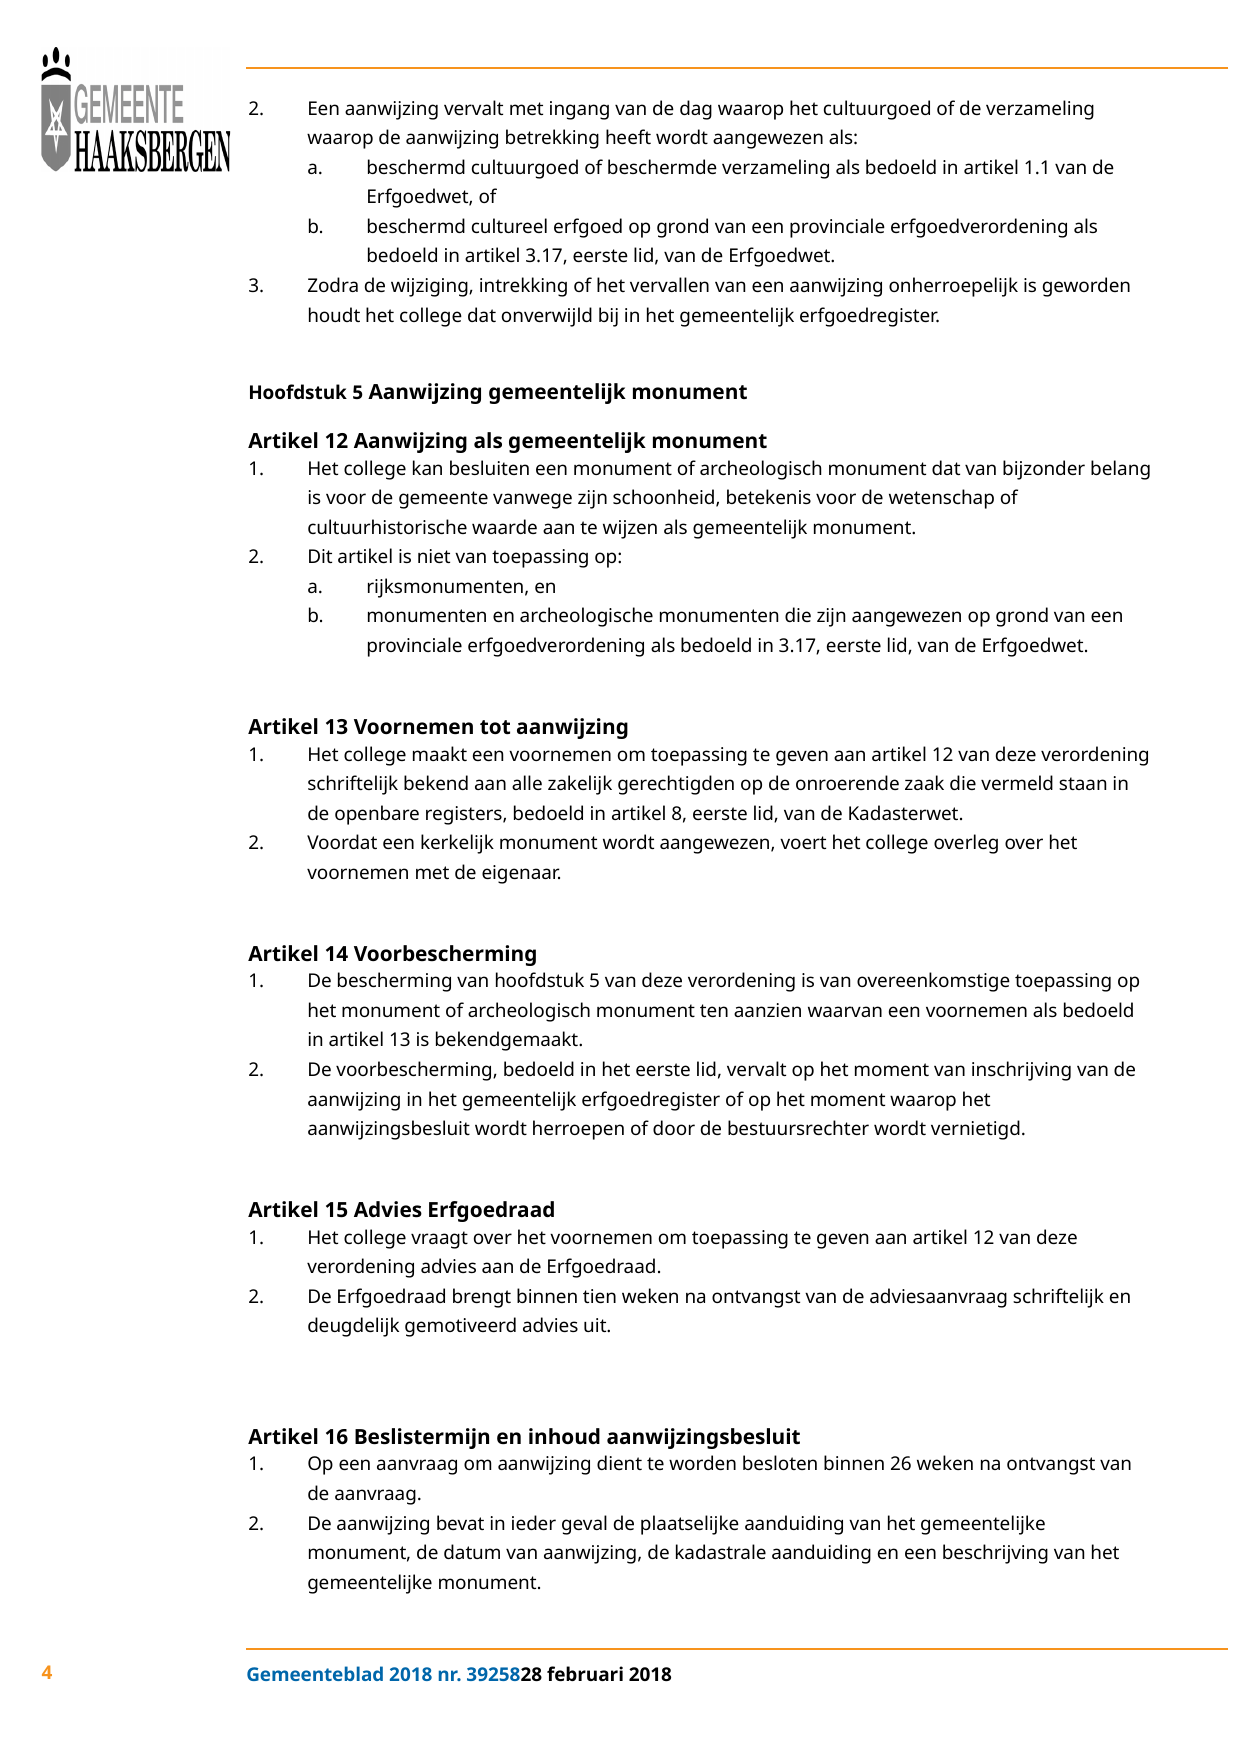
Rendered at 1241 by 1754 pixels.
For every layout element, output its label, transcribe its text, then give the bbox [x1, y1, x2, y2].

list De Erfgoedraad brengt binnen tien weken na ontvangst van de adviesaanvraag schriftelijk en deugdelijk gemotiveerd advies uit. [248, 1283, 1152, 1338]
list Het college kan besluiten een monument of archeologisch monument dat van bijzonder belang is voor de gemeente vanwege zijn schoonheid, betekenis voor de wetenschap of cultuurhistorische waarde aan te wijzen als gemeentelijk monument. [248, 455, 1152, 540]
list Dit artikel is niet van toepassing op: [248, 543, 1152, 569]
list Voordat een kerkelijk monument wordt aangewezen, voert het college overleg over het voornemen met de eigenaar. [248, 829, 1152, 885]
text Artikel 16 Beslistermijn en inhoud aanwijzingsbesluit [248, 1422, 1152, 1451]
list monumenten en archeologische monumenten die zijn aangewezen op grond van een provinciale erfgoedverordening als bedoeld in 3.17, eerste lid, van de Erfgoedwet. [307, 603, 1152, 658]
text Artikel 12 Aanwijzing als gemeentelijk monument [248, 426, 1152, 455]
list Zodra de wijziging, intrekking of het vervallen van een aanwijzing onherroepelijk is geworden houdt het college dat onverwijld bij in het gemeentelijk erfgoedregister. [248, 272, 1152, 328]
list De bescherming van hoofdstuk 5 van deze verordening is van overeenkomstige toepassing op het monument of archeologisch monument ten aanzien waarvan een voornemen als bedoeld in artikel 13 is bekendgemaakt. [248, 967, 1152, 1052]
list rijksmonumenten, en [307, 573, 1152, 599]
list Een aanwijzing vervalt met ingang van de dag waarop het cultuurgoed of de verzameling waarop de aanwijzing betrekking heeft wordt aangewezen als: [248, 95, 1152, 150]
text Hoofdstuk 5 Aanwijzing gemeentelijk monument [248, 377, 1152, 406]
list Op een aanvraag om aanwijzing dient te worden besloten binnen 26 weken na ontvangst van de aanvraag. [248, 1451, 1152, 1506]
list De aanwijzing bevat in ieder geval de plaatselijke aanduiding van het gemeentelijke monument, de datum van aanwijzing, de kadastrale aanduiding en een beschrijving van het gemeentelijke monument. [248, 1510, 1152, 1595]
list Het college vraagt over het voornemen om toepassing te geven aan artikel 12 van deze verordening advies aan de Erfgoedraad. [248, 1224, 1152, 1279]
text Artikel 15 Advies Erfgoedraad [248, 1195, 1152, 1224]
list De voorbescherming, bedoeld in het eerste lid, vervalt op het moment van inschrijving van de aanwijzing in het gemeentelijk erfgoedregister of op het moment waarop het aanwijzingsbesluit wordt herroepen of door de bestuursrechter wordt vernietigd. [248, 1056, 1152, 1141]
text Artikel 14 Voorbescherming [248, 939, 1152, 967]
list Het college maakt een voornemen om toepassing te geven aan artikel 12 van deze verordening schriftelijk bekend aan alle zakelijk gerechtigden op de onroerende zaak die vermeld staan in de openbare registers, bedoeld in artikel 8, eerste lid, van de Kadasterwet. [248, 741, 1152, 826]
list beschermd cultuurgoed of beschermde verzameling als bedoeld in artikel 1.1 van de Erfgoedwet, of [307, 154, 1152, 209]
picture [41, 47, 231, 172]
list beschermd cultureel erfgoed op grond van een provinciale erfgoedverordening als bedoeld in artikel 3.17, eerste lid, van de Erfgoedwet. [307, 213, 1152, 268]
text Artikel 13 Voornemen tot aanwijzing [248, 712, 1152, 741]
